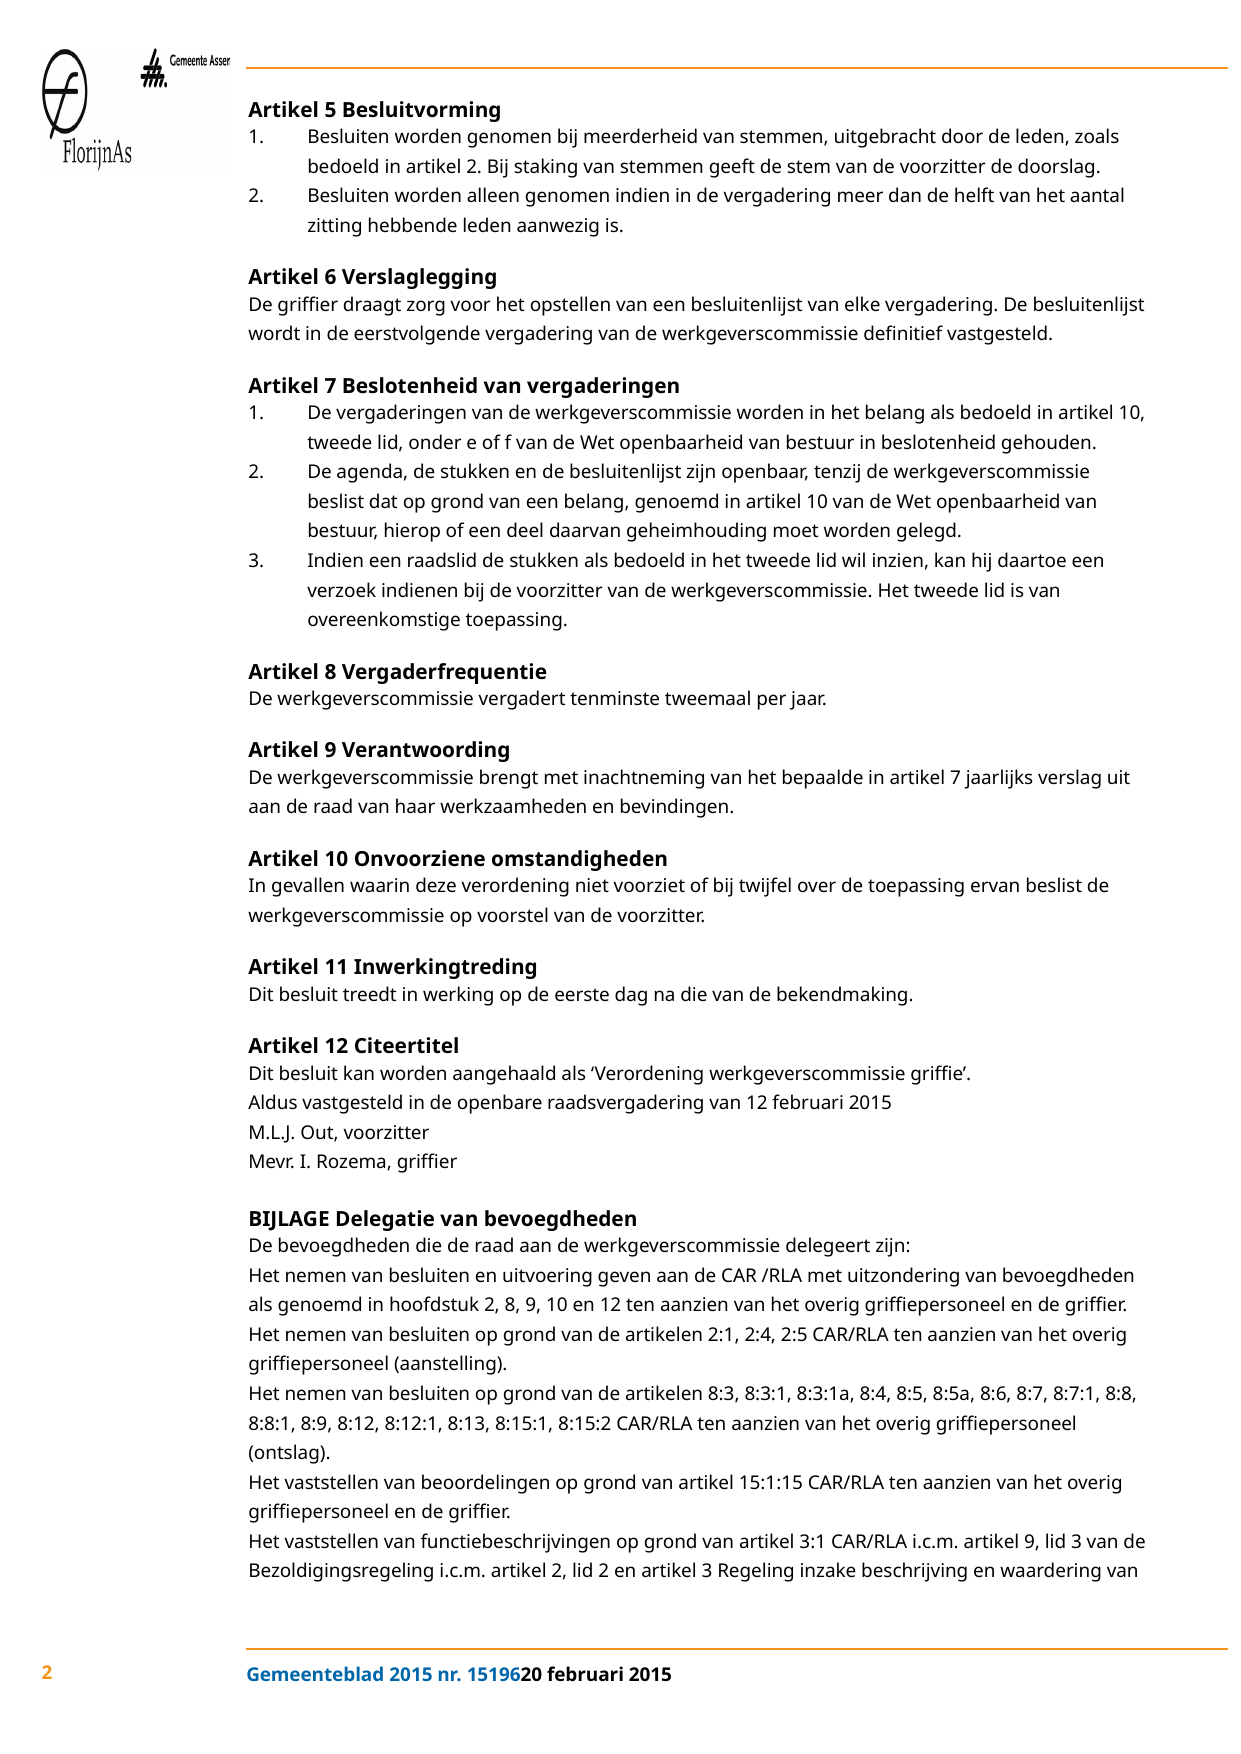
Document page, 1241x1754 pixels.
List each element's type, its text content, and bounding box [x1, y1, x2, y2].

text Artikel 11 Inwerkingtreding [248, 952, 1152, 981]
text De griffier draagt zorg voor het opstellen van een besluitenlijst van elke vergadering. De besluitenlijst wordt in de eerstvolgende vergadering van de werkgeverscommissie definitief vastgesteld. [248, 291, 1152, 346]
text Dit besluit treedt in werking op de eerste dag na die van de bekendmaking. [248, 981, 1152, 1007]
list Besluiten worden alleen genomen indien in de vergadering meer dan de helft van het aantal zitting hebbende leden aanwezig is. [248, 182, 1152, 238]
text Artikel 6 Verslaglegging [248, 262, 1152, 291]
text Artikel 5 Besluitvorming [248, 95, 1152, 123]
text Het nemen van besluiten op grond van de artikelen 2:1, 2:4, 2:5 CAR/RLA ten aanzien van het overig griffiepersoneel (aanstelling). [248, 1321, 1152, 1376]
list Besluiten worden genomen bij meerderheid van stemmen, uitgebracht door de leden, zoals bedoeld in artikel 2. Bij staking van stemmen geeft de stem van de voorzitter de doorslag. [248, 123, 1152, 178]
text BIJLAGE Delegatie van bevoegdheden [248, 1204, 1152, 1232]
text De bevoegdheden die de raad aan de werkgeverscommissie delegeert zijn: [248, 1232, 1152, 1258]
text Mevr. I. Rozema, griffier [248, 1148, 1152, 1174]
text Aldus vastgesteld in de openbare raadsvergadering van 12 februari 2015 [248, 1089, 1152, 1115]
picture [41, 47, 231, 172]
list De agenda, de stukken en de besluitenlijst zijn openbaar, tenzij de werkgeverscommissie beslist dat op grond van een belang, genoemd in artikel 10 van de Wet openbaarheid van bestuur, hierop of een deel daarvan geheimhouding moet worden gelegd. [248, 458, 1152, 543]
text De werkgeverscommissie vergadert tenminste tweemaal per jaar. [248, 685, 1152, 711]
text Het vaststellen van functiebeschrijvingen op grond van artikel 3:1 CAR/RLA i.c.m. artikel 9, lid 3 van de Bezoldigingsregeling i.c.m. artikel 2, lid 2 en artikel 3 Regeling inzake beschrijving en waardering van [248, 1528, 1152, 1583]
text Het nemen van besluiten en uitvoering geven aan de CAR /RLA met uitzondering van bevoegdheden als genoemd in hoofdstuk 2, 8, 9, 10 en 12 ten aanzien van het overig griffiepersoneel en de griffier. [248, 1262, 1152, 1317]
text Artikel 8 Vergaderfrequentie [248, 657, 1152, 685]
text M.L.J. Out, voorzitter [248, 1119, 1152, 1145]
text De werkgeverscommissie brengt met inachtneming van het bepaalde in artikel 7 jaarlijks verslag uit aan de raad van haar werkzaamheden en bevindingen. [248, 764, 1152, 819]
text Het nemen van besluiten op grond van de artikelen 8:3, 8:3:1, 8:3:1a, 8:4, 8:5, 8:5a, 8:6, 8:7, 8:7:1, 8:8, 8:8:1, 8:9, 8:12, 8:12:1, 8:13, 8:15:1, 8:15:2 CAR/RLA ten aanzien van het overig griffiepersoneel (ontslag). [248, 1380, 1152, 1465]
text Dit besluit kan worden aangehaald als ‘Verordening werkgeverscommissie griffie’. [248, 1060, 1152, 1086]
text Het vaststellen van beoordelingen op grond van artikel 15:1:15 CAR/RLA ten aanzien van het overig griffiepersoneel en de griffier. [248, 1469, 1152, 1524]
text Artikel 9 Verantwoording [248, 736, 1152, 764]
text Artikel 12 Citeertitel [248, 1031, 1152, 1060]
list Indien een raadslid de stukken als bedoeld in het tweede lid wil inzien, kan hij daartoe een verzoek indienen bij de voorzitter van de werkgeverscommissie. Het tweede lid is van overeenkomstige toepassing. [248, 547, 1152, 632]
list De vergaderingen van de werkgeverscommissie worden in het belang als bedoeld in artikel 10, tweede lid, onder e of f van de Wet openbaarheid van bestuur in beslotenheid gehouden. [248, 399, 1152, 454]
text Artikel 10 Onvoorziene omstandigheden [248, 844, 1152, 872]
text In gevallen waarin deze verordening niet voorziet of bij twijfel over de toepassing ervan beslist de werkgeverscommissie op voorstel van de voorzitter. [248, 872, 1152, 928]
text Artikel 7 Beslotenheid van vergaderingen [248, 371, 1152, 399]
